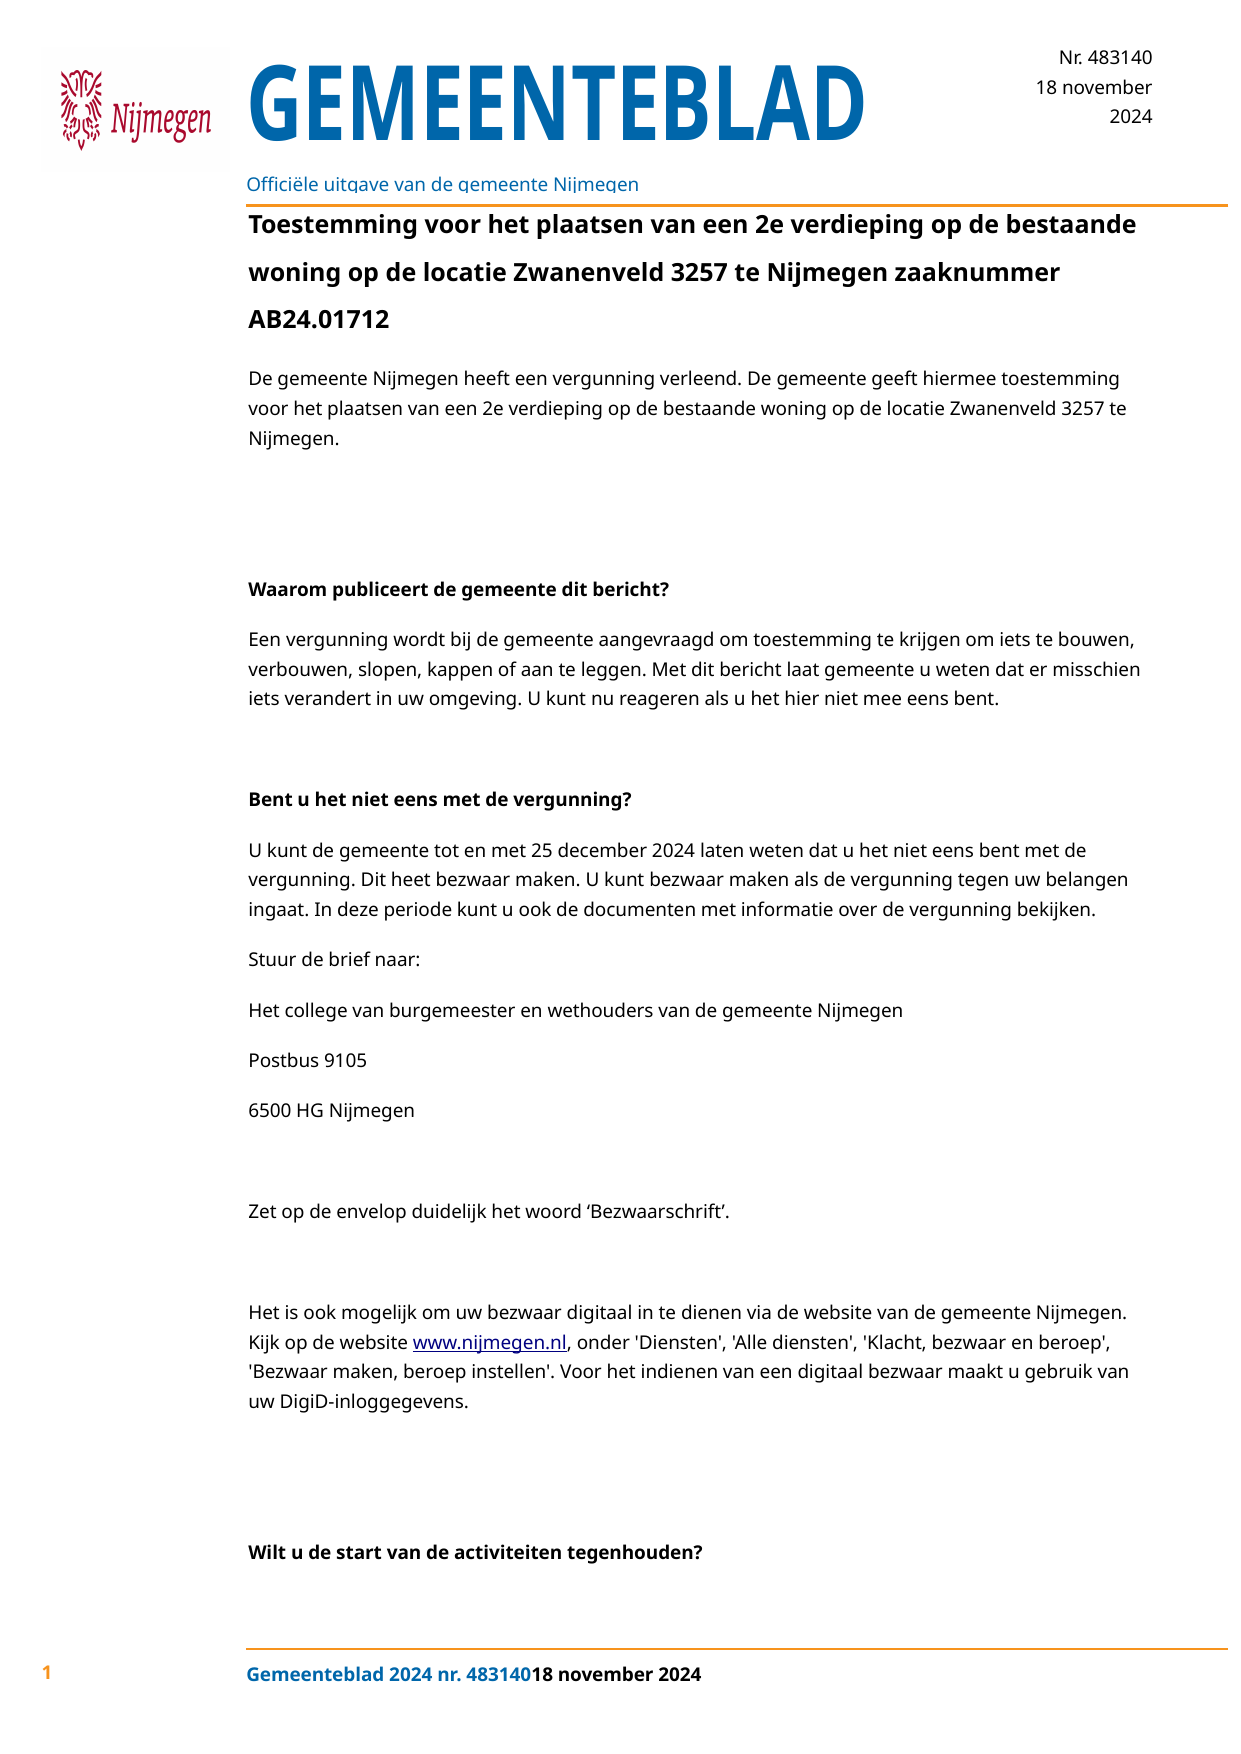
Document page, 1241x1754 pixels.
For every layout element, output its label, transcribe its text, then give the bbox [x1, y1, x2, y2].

text Postbus 9105 [248, 1047, 1152, 1073]
text De gemeente Nijmegen heeft een vergunning verleend. De gemeente geeft hiermee toestemming voor het plaatsen van een 2e verdieping op de bestaande woning op de locatie Zwanenveld 3257 te Nijmegen. [248, 366, 1152, 450]
text Een vergunning wordt bij de gemeente aangevraagd om toestemming te krijgen om iets te bouwen, verbouwen, slopen, kappen of aan te leggen. Met dit bericht laat gemeente u weten dat er misschien iets verandert in uw omgeving. U kunt nu reageren als u het hier niet mee eens bent. [248, 626, 1152, 711]
text 6500 HG Nijmegen [248, 1098, 1152, 1123]
text Bent u het niet eens met de vergunning? [248, 786, 1152, 812]
picture [41, 47, 231, 172]
text Toestemming voor het plaatsen van een 2e verdieping op de bestaande woning op de locatie Zwanenveld 3257 te Nijmegen zaaknummer AB24.01712 [248, 207, 1152, 336]
text Stuur de brief naar: [248, 946, 1152, 972]
text Waarom publiceert de gemeente dit bericht? [248, 576, 1152, 602]
text Het is ook mogelijk om uw bezwaar digitaal in te dienen via de website van de gemeente Nijmegen. Kijk op de website www.nijmegen.nl, onder 'Diensten', 'Alle diensten', 'Klacht, bezwaar en beroep', 'Bezwaar maken, beroep instellen'. Voor het indienen van een digitaal bezwaar maakt u gebruik van uw DigiD-inloggegevens. [248, 1299, 1152, 1414]
text Het college van burgemeester en wethouders van de gemeente Nijmegen [248, 997, 1152, 1022]
text U kunt de gemeente tot en met 25 december 2024 laten weten dat u het niet eens bent met de vergunning. Dit heet bezwaar maken. U kunt bezwaar maken als de vergunning tegen uw belangen ingaat. In deze periode kunt u ook de documenten met informatie over de vergunning bekijken. [248, 837, 1152, 922]
text Zet op de envelop duidelijk het woord ‘Bezwaarschrift’. [248, 1198, 1152, 1224]
text Wilt u de start van de activiteiten tegenhouden? [248, 1539, 1152, 1565]
